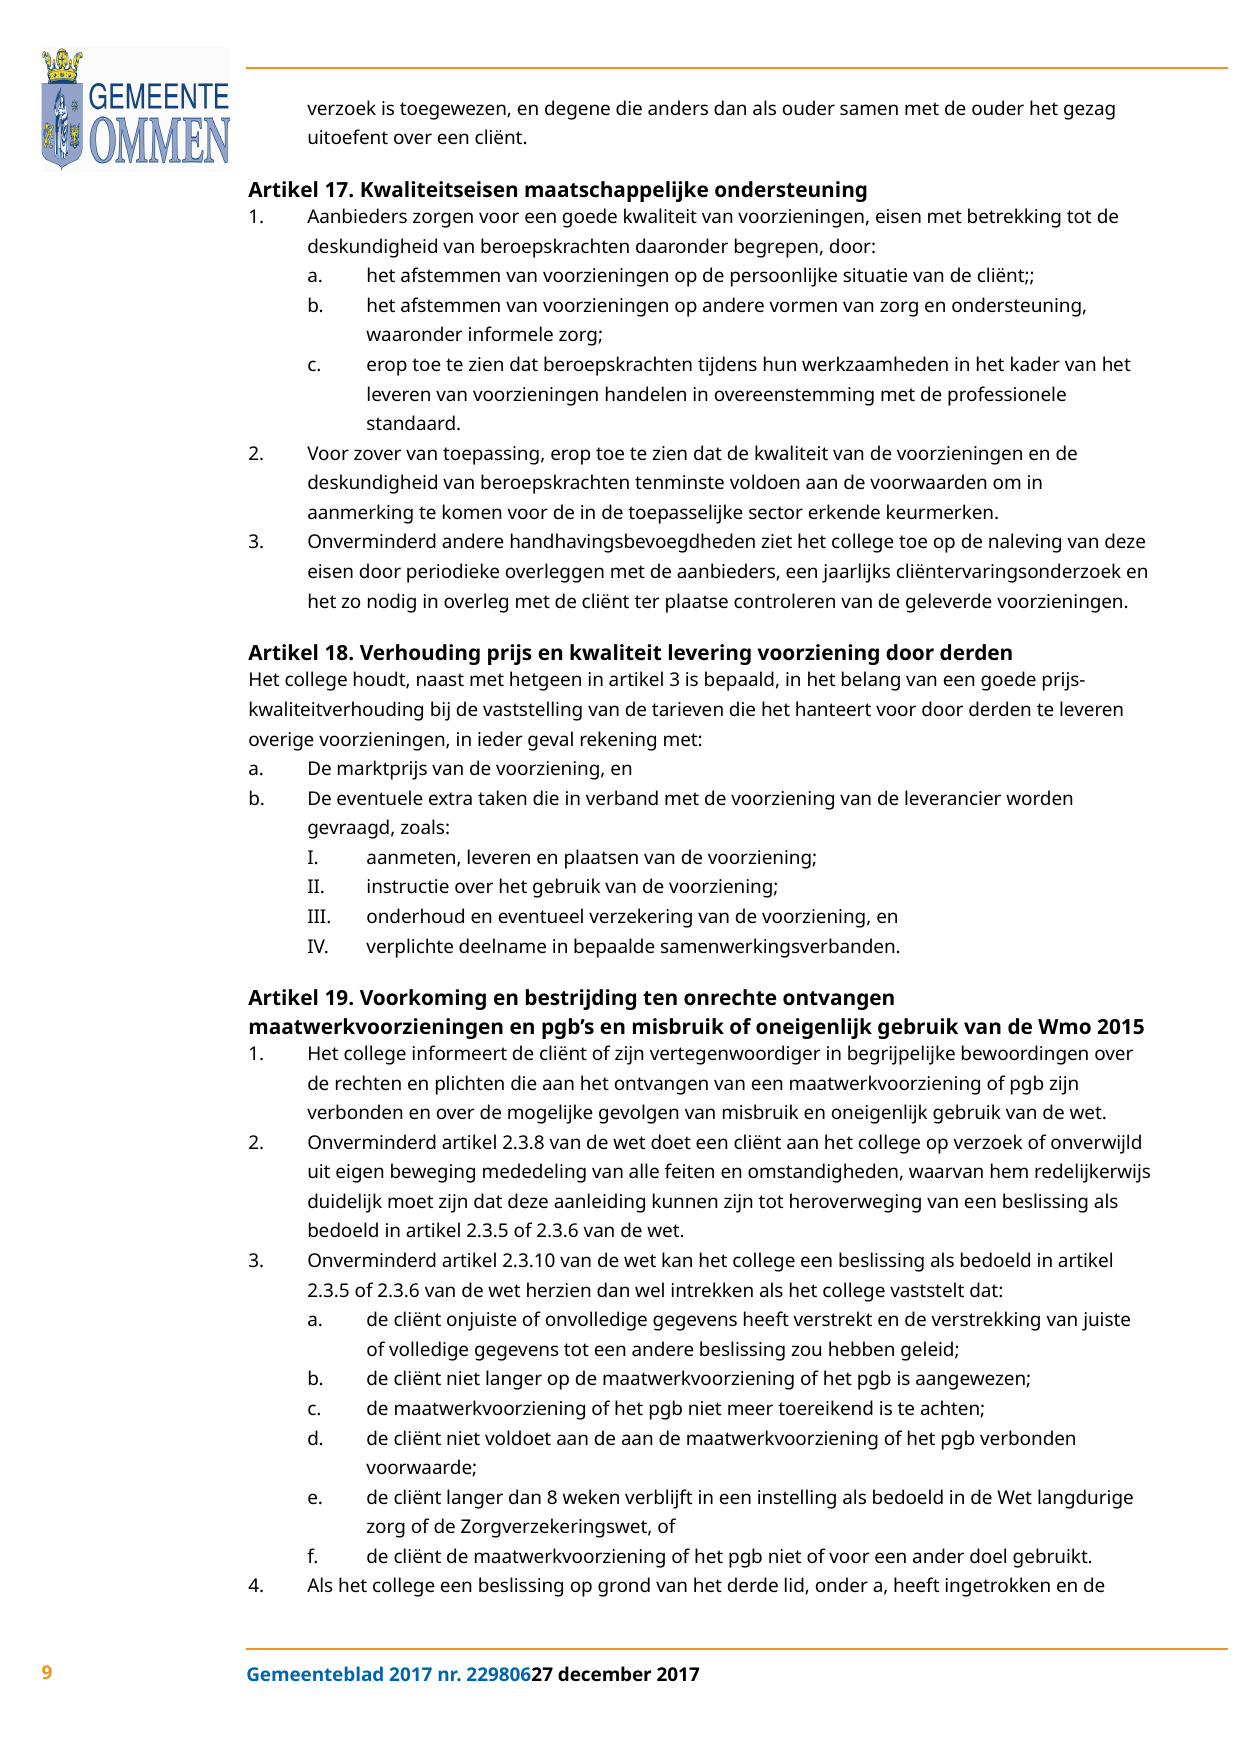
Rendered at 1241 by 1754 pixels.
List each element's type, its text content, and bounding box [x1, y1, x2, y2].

list het afstemmen van voorzieningen op andere vormen van zorg en ondersteuning, waaronder informele zorg; [307, 292, 1152, 347]
list instructie over het gebruik van de voorziening; [307, 874, 1152, 899]
text Artikel 19. Voorkoming en bestrijding ten onrechte ontvangen maatwerkvoorzieningen en pgb’s en misbruik of oneigenlijk gebruik van de Wmo 2015 [248, 983, 1152, 1040]
list het afstemmen van voorzieningen op de persoonlijke situatie van de cliënt;; [307, 262, 1152, 288]
list Onverminderd andere handhavingsbevoegdheden ziet het college toe op de naleving van deze eisen door periodieke overleggen met de aanbieders, een jaarlijks cliëntervaringsonderzoek en het zo nodig in overleg met de cliënt ter plaatse controleren van de geleverde voorzieningen. [248, 529, 1152, 613]
list De marktprijs van de voorziening, en [248, 755, 1152, 781]
list de maatwerkvoorziening of het pgb niet meer toereikend is te achten; [307, 1395, 1152, 1421]
list Het college informeert de cliënt of zijn vertegenwoordiger in begrijpelijke bewoordingen over de rechten en plichten die aan het ontvangen van een maatwerkvoorziening of pgb zijn verbonden en over de mogelijke gevolgen van misbruik en oneigenlijk gebruik van de wet. [248, 1040, 1152, 1125]
text Artikel 17. Kwaliteitseisen maatschappelijke ondersteuning [248, 175, 1152, 203]
picture [41, 47, 231, 172]
list Voor zover van toepassing, erop toe te zien dat de kwaliteit van de voorzieningen en de deskundigheid van beroepskrachten tenminste voldoen aan de voorwaarden om in aanmerking te komen voor de in de toepasselijke sector erkende keurmerken. [248, 440, 1152, 525]
text Artikel 18. Verhouding prijs en kwaliteit levering voorziening door derden [248, 638, 1152, 667]
list Als het college een beslissing op grond van het derde lid, onder a, heeft ingetrokken en de [248, 1573, 1152, 1598]
list verplichte deelname in bepaalde samenwerkingsverbanden. [307, 933, 1152, 959]
list De eventuele extra taken die in verband met de voorziening van de leverancier worden gevraagd, zoals: [248, 785, 1152, 840]
list erop toe te zien dat beroepskrachten tijdens hun werkzaamheden in het kader van het leveren van voorzieningen handelen in overeenstemming met de professionele standaard. [307, 351, 1152, 436]
list de cliënt niet voldoet aan de aan de maatwerkvoorziening of het pgb verbonden voorwaarde; [307, 1425, 1152, 1480]
list de cliënt onjuiste of onvolledige gegevens heeft verstrekt en de verstrekking van juiste of volledige gegevens tot een andere beslissing zou hebben geleid; [307, 1306, 1152, 1362]
list Aanbieders zorgen voor een goede kwaliteit van voorzieningen, eisen met betrekking tot de deskundigheid van beroepskrachten daaronder begrepen, door: [248, 203, 1152, 258]
list Onverminderd artikel 2.3.8 van de wet doet een cliënt aan het college op verzoek of onverwijld uit eigen beweging mededeling van alle feiten en omstandigheden, waarvan hem redelijkerwijs duidelijk moet zijn dat deze aanleiding kunnen zijn tot heroverweging van een beslissing als bedoeld in artikel 2.3.5 of 2.3.6 van de wet. [248, 1129, 1152, 1243]
list de cliënt de maatwerkvoorziening of het pgb niet of voor een ander doel gebruikt. [307, 1543, 1152, 1569]
list onderhoud en eventueel verzekering van de voorziening, en [307, 903, 1152, 929]
list de cliënt niet langer op de maatwerkvoorziening of het pgb is aangewezen; [307, 1366, 1152, 1391]
list aanmeten, leveren en plaatsen van de voorziening; [307, 844, 1152, 870]
text Het college houdt, naast met hetgeen in artikel 3 is bepaald, in het belang van een goede prijs-kwaliteitverhouding bij de vaststelling van de tarieven die het hanteert voor door derden te leveren overige voorzieningen, in ieder geval rekening met: [248, 667, 1152, 752]
list de cliënt langer dan 8 weken verblijft in een instelling als bedoeld in de Wet langdurige zorg of de Zorgverzekeringswet, of [307, 1484, 1152, 1539]
list verzoek is toegewezen, en degene die anders dan als ouder samen met de ouder het gezag uitoefent over een cliënt. [248, 95, 1152, 150]
list Onverminderd artikel 2.3.10 van de wet kan het college een beslissing als bedoeld in artikel 2.3.5 of 2.3.6 van de wet herzien dan wel intrekken als het college vaststelt dat: [248, 1247, 1152, 1303]
